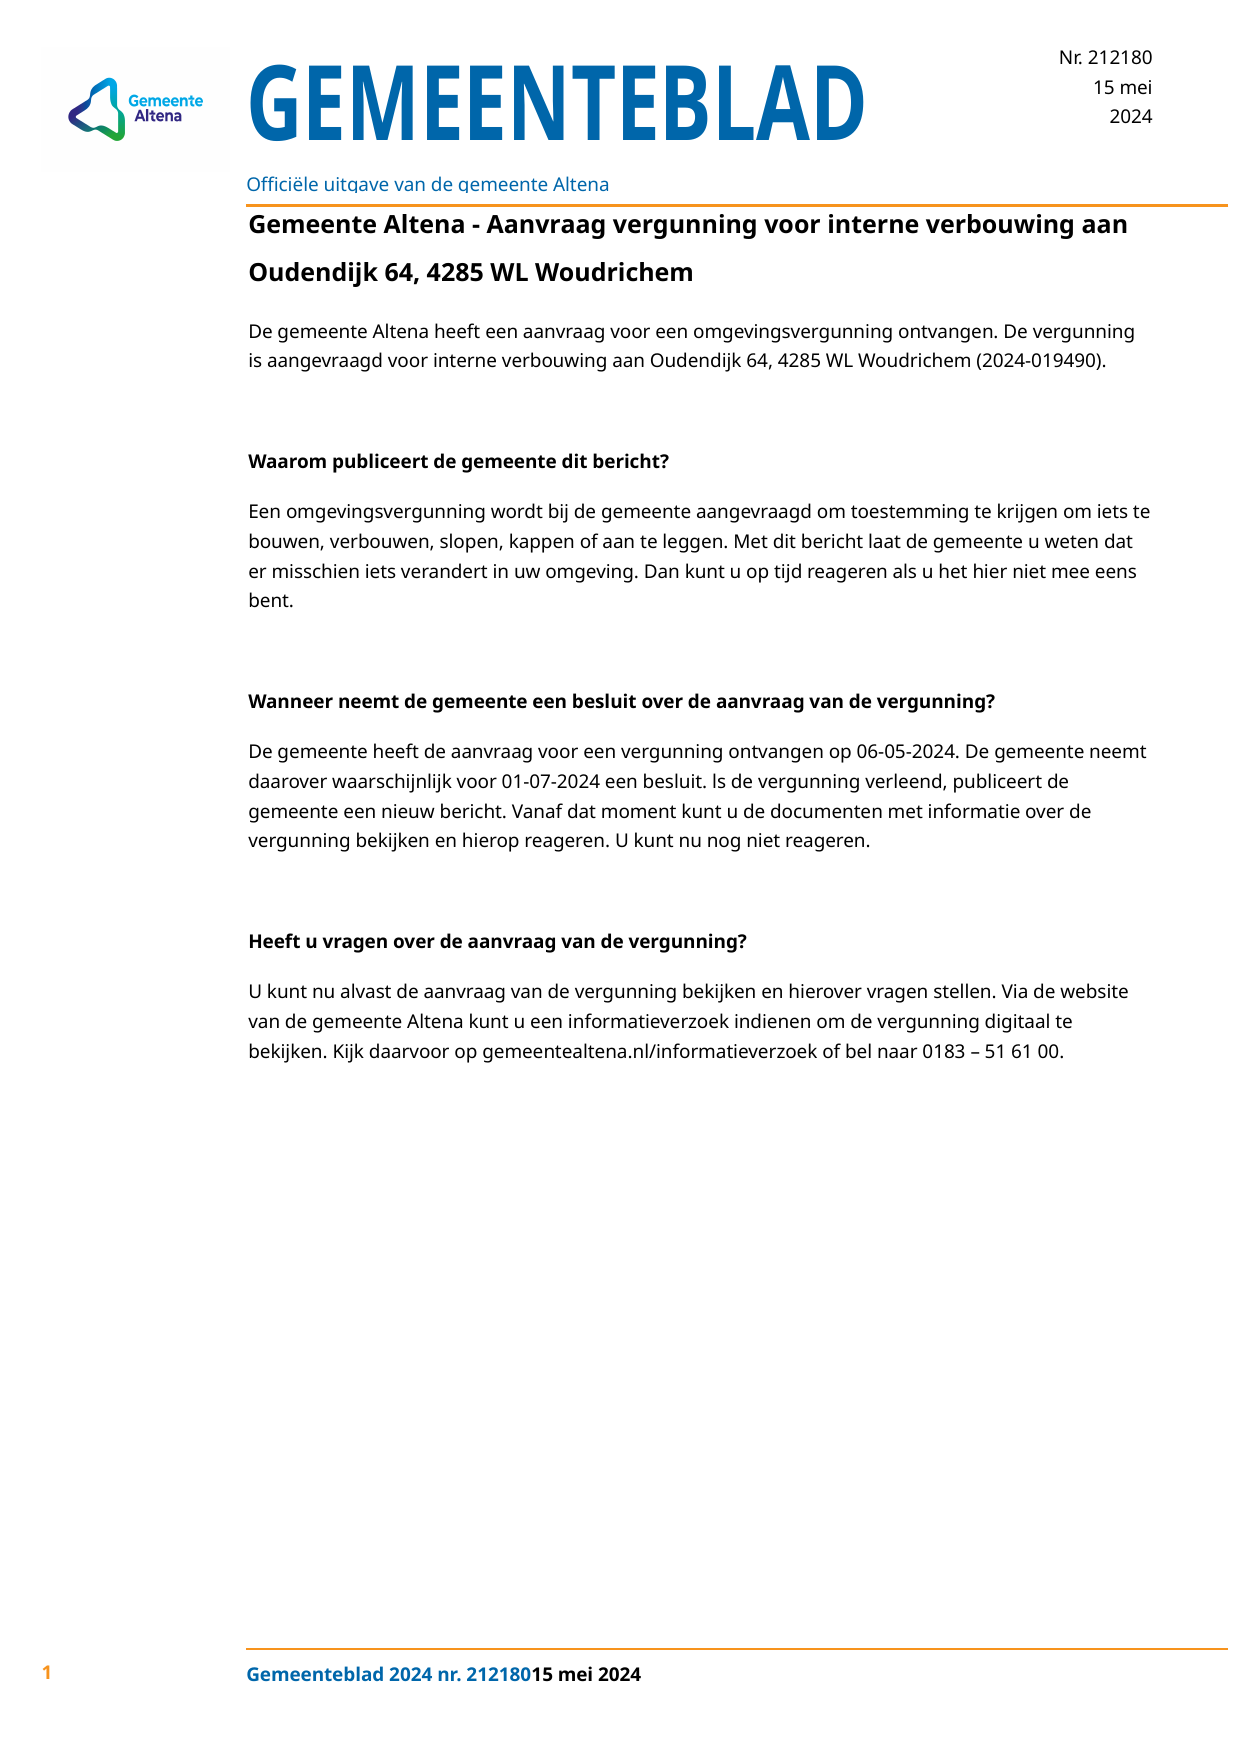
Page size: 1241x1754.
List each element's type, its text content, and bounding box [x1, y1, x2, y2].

text Waarom publiceert de gemeente dit bericht? [248, 448, 1152, 474]
text Gemeente Altena - Aanvraag vergunning voor interne verbouwing aan Oudendijk 64, 4285 WL Woudrichem [248, 207, 1152, 288]
picture [41, 47, 231, 172]
text Een omgevingsvergunning wordt bij de gemeente aangevraagd om toestemming te krijgen om iets te bouwen, verbouwen, slopen, kappen of aan te leggen. Met dit bericht laat de gemeente u weten dat er misschien iets verandert in uw omgeving. Dan kunt u op tijd reageren als u het hier niet mee eens bent. [248, 499, 1152, 613]
text Wanneer neemt de gemeente een besluit over de aanvraag van de vergunning? [248, 688, 1152, 714]
text Heeft u vragen over de aanvraag van de vergunning? [248, 928, 1152, 954]
text U kunt nu alvast de aanvraag van de vergunning bekijken en hierover vragen stellen. Via de website van de gemeente Altena kunt u een informatieverzoek indienen om de vergunning digitaal te bekijken. Kijk daarvoor op gemeentealtena.nl/informatieverzoek of bel naar 0183 – 51 61 00. [248, 979, 1152, 1064]
text De gemeente heeft de aanvraag voor een vergunning ontvangen op 06-05-2024. De gemeente neemt daarover waarschijnlijk voor 01-07-2024 een besluit. ls de vergunning verleend, publiceert de gemeente een nieuw bericht. Vanaf dat moment kunt u de documenten met informatie over de vergunning bekijken en hierop reageren. U kunt nu nog niet reageren. [248, 739, 1152, 853]
text De gemeente Altena heeft een aanvraag voor een omgevingsvergunning ontvangen. De vergunning is aangevraagd voor interne verbouwing aan Oudendijk 64, 4285 WL Woudrichem (2024-019490). [248, 318, 1152, 373]
